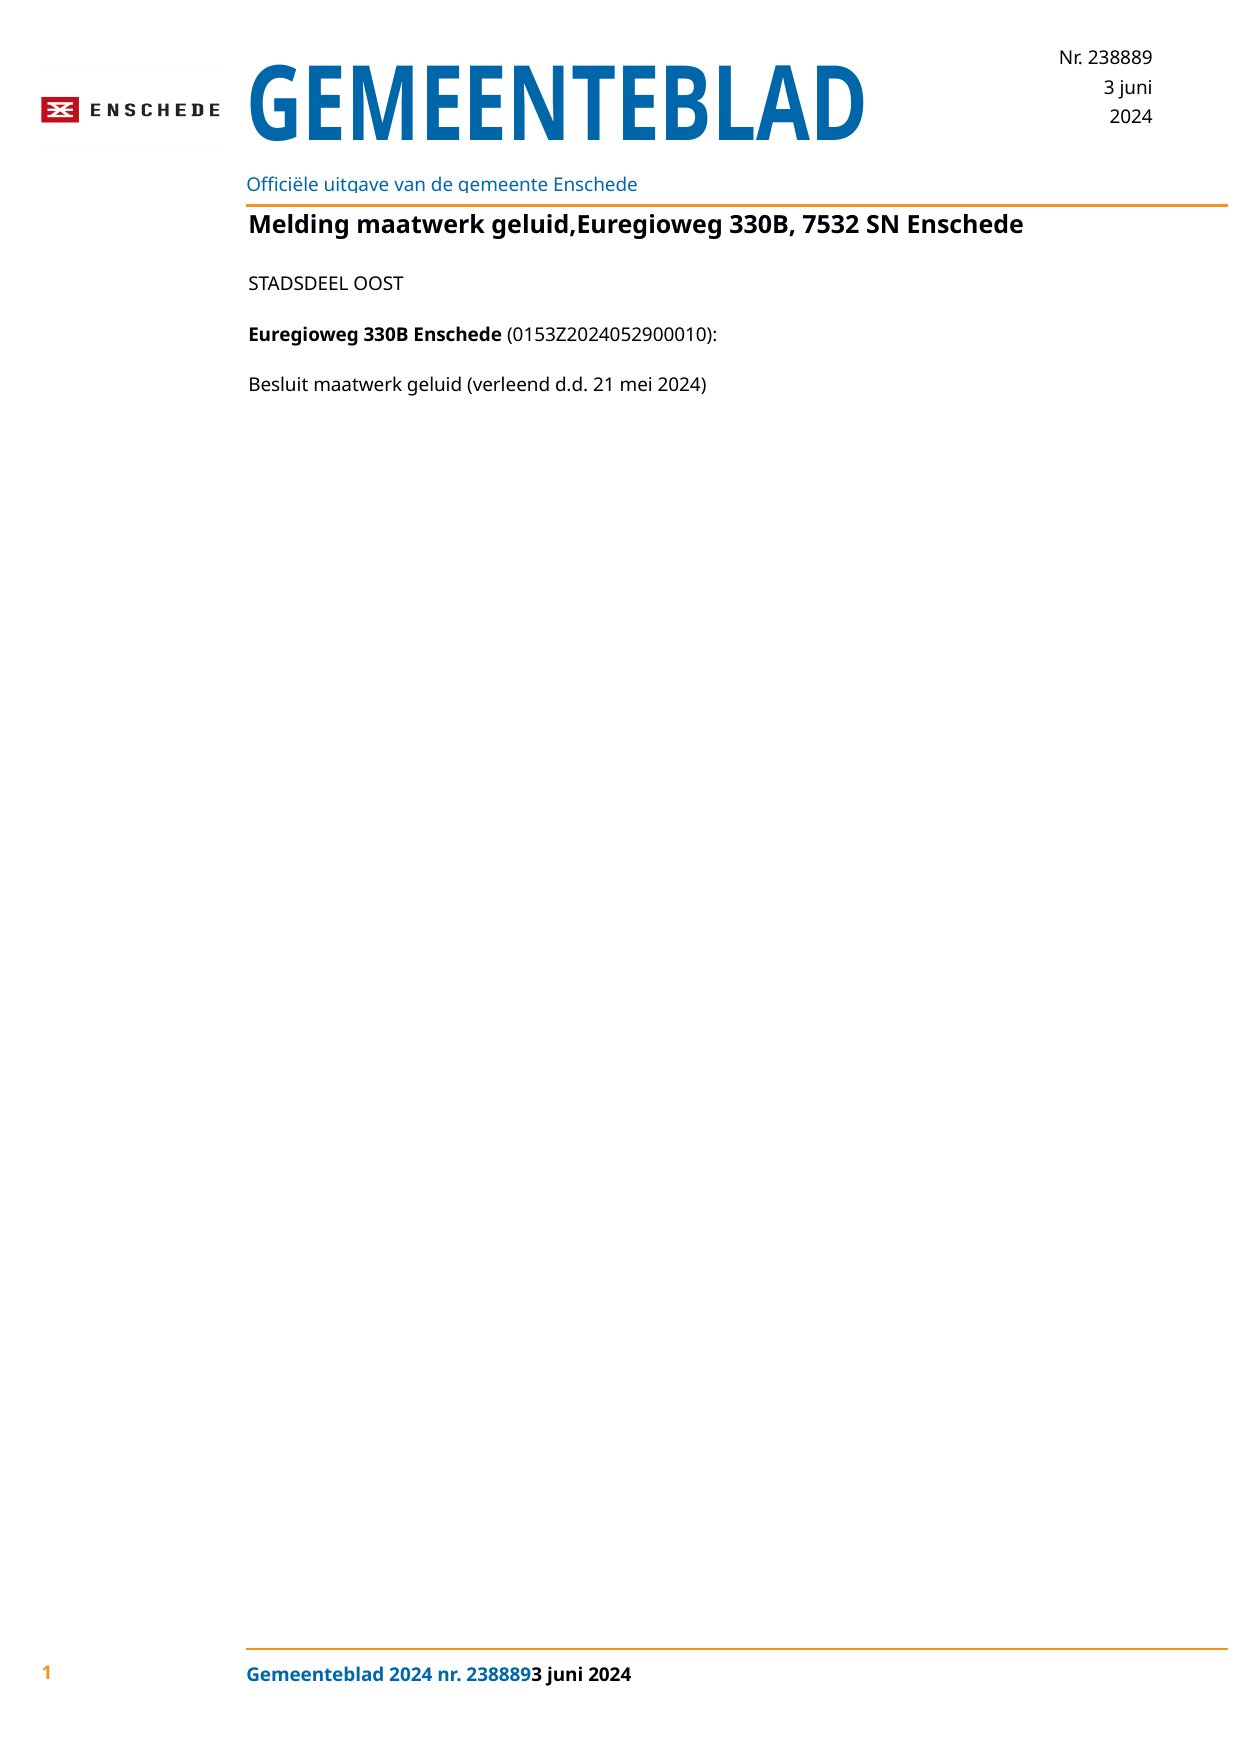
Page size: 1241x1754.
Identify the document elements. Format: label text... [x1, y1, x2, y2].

text Euregioweg 330B Enschede (0153Z2024052900010): [248, 321, 1152, 346]
text STADSDEEL OOST [248, 270, 1152, 296]
text Melding maatwerk geluid,Euregioweg 330B, 7532 SN Enschede [248, 207, 1152, 241]
text Besluit maatwerk geluid (verleend d.d. 21 mei 2024) [248, 371, 1152, 397]
picture [41, 47, 231, 172]
